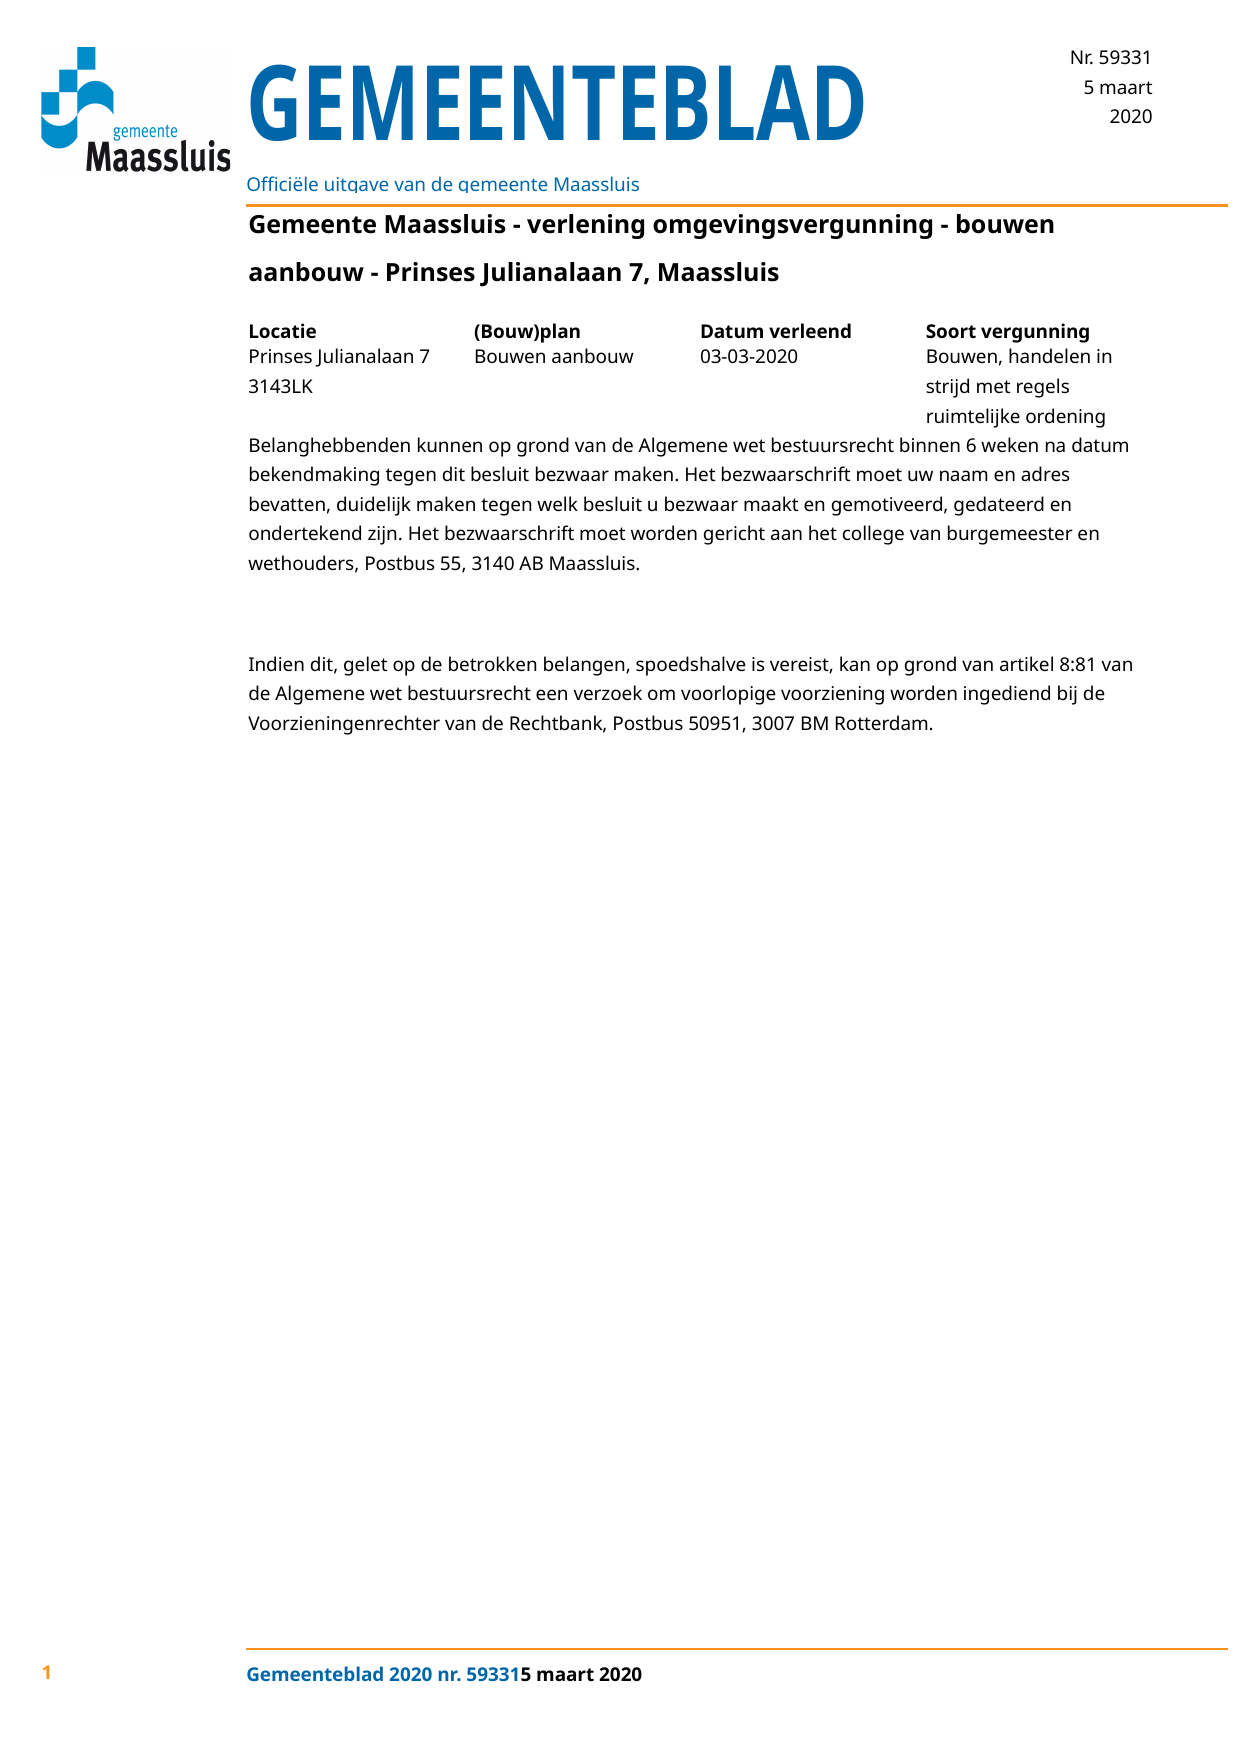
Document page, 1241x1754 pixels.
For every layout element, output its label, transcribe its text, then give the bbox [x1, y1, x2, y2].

table_header Locatie [248, 318, 474, 344]
table_cell 03-03-2020 [700, 344, 926, 429]
table_header (Bouw)plan [474, 318, 700, 344]
table_header Datum verleend [700, 318, 926, 344]
table_header Soort vergunning [926, 318, 1152, 344]
table_cell Bouwen aanbouw [474, 344, 700, 429]
text Indien dit, gelet op de betrokken belangen, spoedshalve is vereist, kan op grond van artikel 8:81 van de Algemene wet bestuursrecht een verzoek om voorlopige voorziening worden ingediend bij de Voorzieningenrechter van de Rechtbank, Postbus 50951, 3007 BM Rotterdam. [248, 651, 1152, 736]
text Belanghebbenden kunnen op grond van de Algemene wet bestuursrecht binnen 6 weken na datum bekendmaking tegen dit besluit bezwaar maken. Het bezwaarschrift moet uw naam en adres bevatten, duidelijk maken tegen welk besluit u bezwaar maakt en gemotiveerd, gedateerd en ondertekend zijn. Het bezwaarschrift moet worden gericht aan het college van burgemeester en wethouders, Postbus 55, 3140 AB Maassluis. [248, 432, 1152, 576]
table_cell Prinses Julianalaan 7 3143LK [248, 344, 474, 429]
table_cell Bouwen, handelen in strijd met regels ruimtelijke ordening [926, 344, 1152, 429]
picture [41, 47, 231, 172]
picture [41, 47, 77, 92]
text Gemeente Maassluis - verlening omgevingsvergunning - bouwen aanbouw - Prinses Julianalaan 7, Maassluis [248, 207, 1152, 288]
